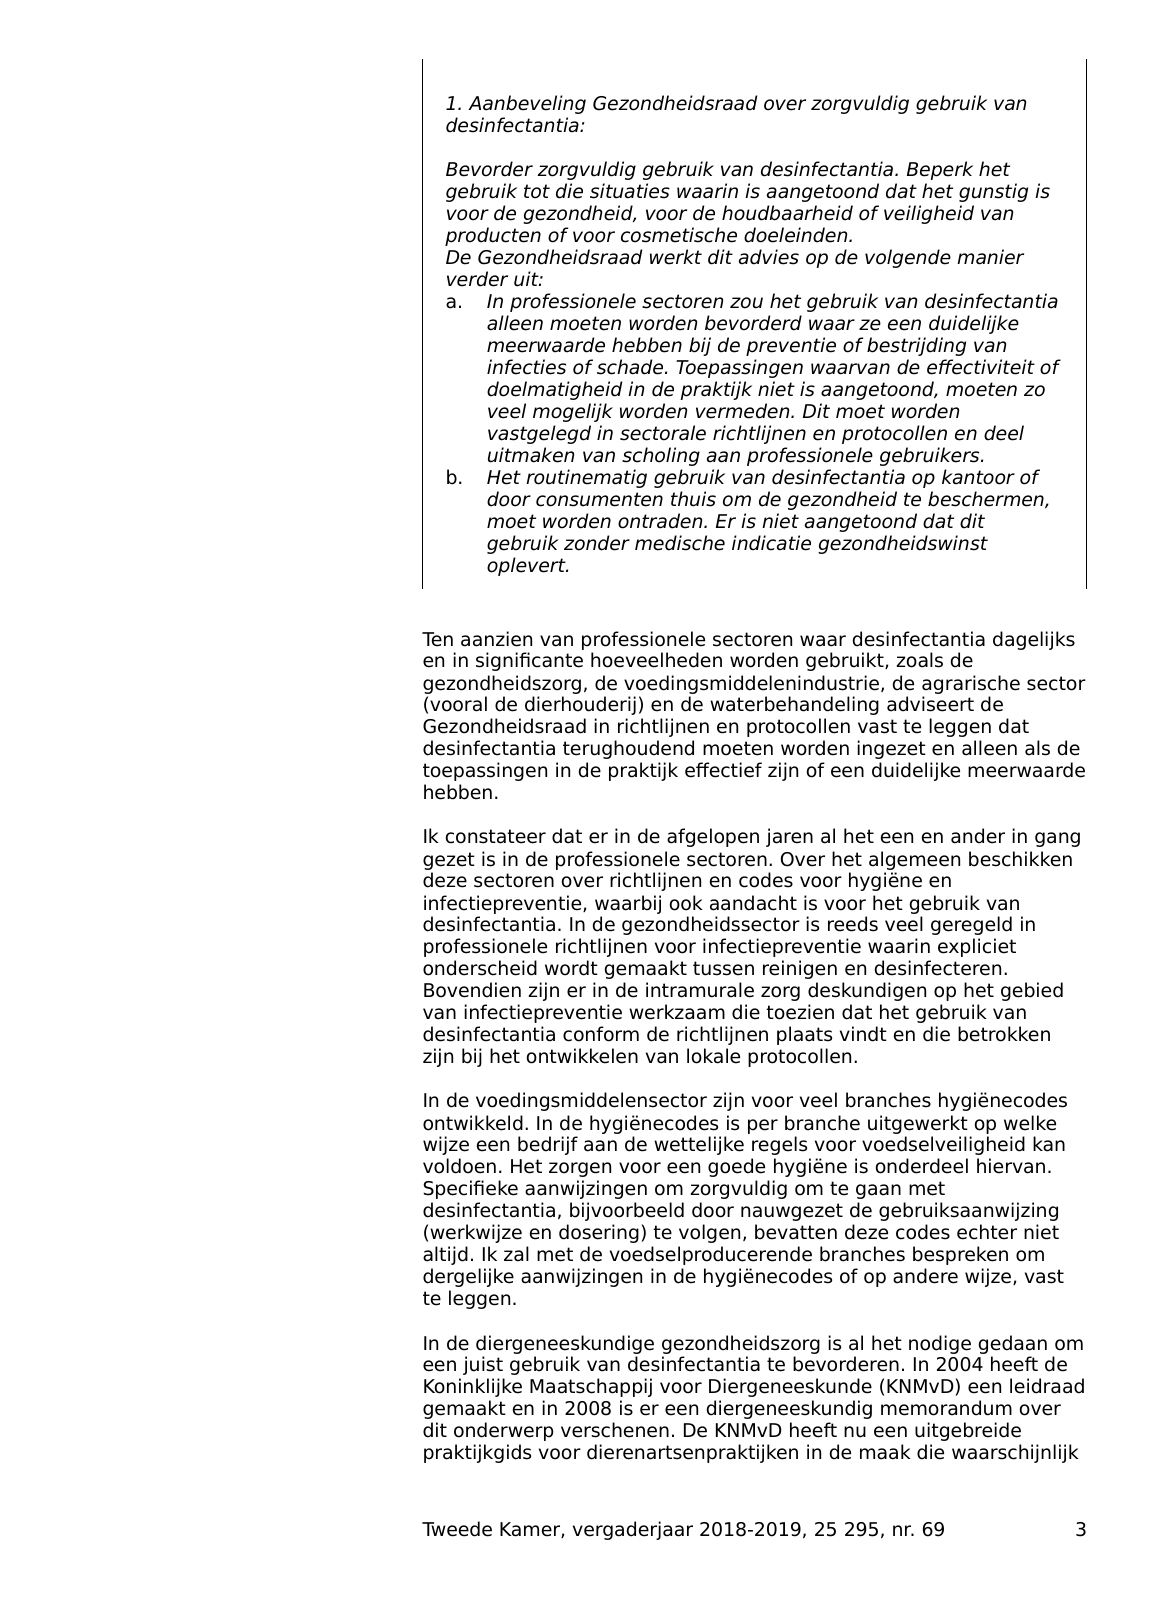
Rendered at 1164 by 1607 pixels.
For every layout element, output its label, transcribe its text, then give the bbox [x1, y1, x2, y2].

text In de diergeneeskundige gezondheidszorg is al het nodige gedaan om een juist gebruik van desinfectantia te bevorderen. In 2004 heeft de Koninklijke Maatschappij voor Diergeneeskunde (KNMvD) een leidraad gemaakt en in 2008 is er een diergeneeskundig memorandum over dit onderwerp verschenen. De KNMvD heeft nu een uitgebreide praktijkgids voor dierenartsenpraktijken in de maak die waarschijnlijk [422, 1332, 1087, 1464]
text Ten aanzien van professionele sectoren waar desinfectantia dagelijks en in significante hoeveelheden worden gebruikt, zoals de gezondheidszorg, de voedingsmiddelenindustrie, de agrarische sector (vooral de dierhouderij) en de waterbehandeling adviseert de Gezondheidsraad in richtlijnen en protocollen vast te leggen dat desinfectantia terughoudend moeten worden ingezet en alleen als de toepassingen in de praktijk effectief zijn of een duidelijke meerwaarde hebben. [422, 628, 1087, 804]
table_header 1. Aanbeveling Gezondheidsraad over zorgvuldig gebruik van desinfectantia: Bevorder zorgvuldig gebruik van desinfectantia. Beperk het gebruik tot die situaties waarin is aangetoond dat het gunstig is voor de gezondheid, voor de houdbaarheid of veiligheid van producten of voor cosmetische doeleinden. De Gezondheidsraad werkt dit advies op de volgende manier verder uit: a. In professionele sectoren zou het gebruik van desinfectantia alleen moeten worden bevorderd waar ze een duidelijke meerwaarde hebben bij de preventie of bestrijding van infecties of schade. Toepassingen waarvan de effectiviteit of doelmatigheid in de praktijk niet is aangetoond, moeten zo veel mogelijk worden vermeden. Dit moet worden vastgelegd in sectorale richtlijnen en protocollen en deel uitmaken van scholing aan professionele gebruikers. b. Het routinematig gebruik van desinfectantia op kantoor of door consumenten thuis om de gezondheid te beschermen, moet worden ontraden. Er is niet aangetoond dat dit gebruik zonder medische indicatie gezondheidswinst oplevert. [423, 59, 1086, 588]
text In de voedingsmiddelensector zijn voor veel branches hygiënecodes ontwikkeld. In de hygiënecodes is per branche uitgewerkt op welke wijze een bedrijf aan de wettelijke regels voor voedselveiligheid kan voldoen. Het zorgen voor een goede hygiëne is onderdeel hiervan. Specifieke aanwijzingen om zorgvuldig om te gaan met desinfectantia, bijvoorbeeld door nauwgezet de gebruiksaanwijzing (werkwijze en dosering) te volgen, bevatten deze codes echter niet altijd. Ik zal met de voedselproducerende branches bespreken om dergelijke aanwijzingen in de hygiënecodes of op andere wijze, vast te leggen. [422, 1090, 1087, 1310]
text Ik constateer dat er in de afgelopen jaren al het een en ander in gang gezet is in de professionele sectoren. Over het algemeen beschikken deze sectoren over richtlijnen en codes voor hygiëne en infectiepreventie, waarbij ook aandacht is voor het gebruik van desinfectantia. In de gezondheidssector is reeds veel geregeld in professionele richtlijnen voor infectiepreventie waarin expliciet onderscheid wordt gemaakt tussen reinigen en desinfecteren. Bovendien zijn er in de intramurale zorg deskundigen op het gebied van infectiepreventie werkzaam die toezien dat het gebruik van desinfectantia conform de richtlijnen plaats vindt en die betrokken zijn bij het ontwikkelen van lokale protocollen. [422, 826, 1087, 1068]
